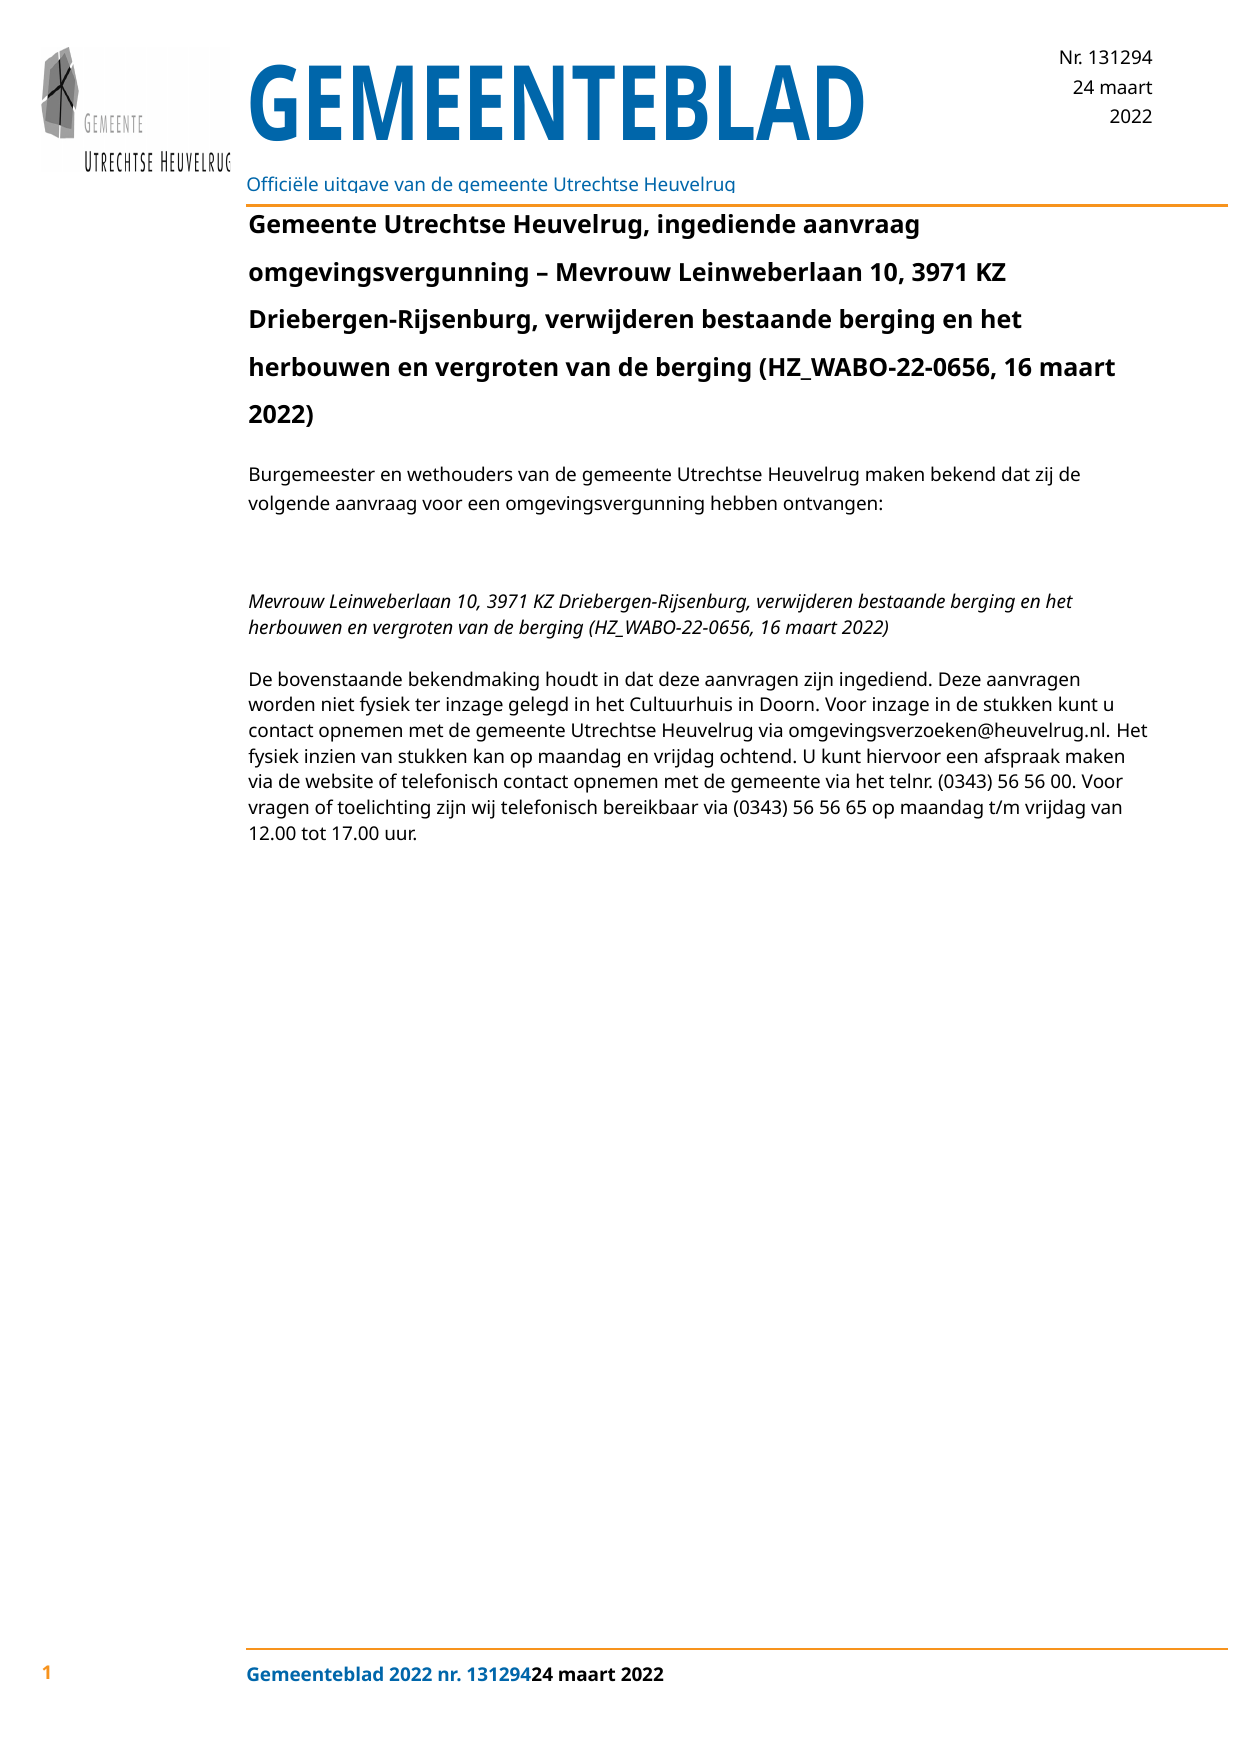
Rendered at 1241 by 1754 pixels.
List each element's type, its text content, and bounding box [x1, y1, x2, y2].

text Mevrouw Leinweberlaan 10, 3971 KZ Driebergen-Rijsenburg, verwijderen bestaande berging en het herbouwen en vergroten van de berging (HZ_WABO-22-0656, 16 maart 2022) [248, 588, 1152, 640]
text De bovenstaande bekendmaking houdt in dat deze aanvragen zijn ingediend. Deze aanvragen worden niet fysiek ter inzage gelegd in het Cultuurhuis in Doorn. Voor inzage in de stukken kunt u contact opnemen met de gemeente Utrechtse Heuvelrug via omgevingsverzoeken@heuvelrug.nl. Het fysiek inzien van stukken kan op maandag en vrijdag ochtend. U kunt hiervoor een afspraak maken via de website of telefonisch contact opnemen met de gemeente via het telnr. (0343) 56 56 00. Voor vragen of toelichting zijn wij telefonisch bereikbaar via (0343) 56 56 65 op maandag t/m vrijdag van 12.00 tot 17.00 uur. [248, 666, 1152, 846]
text Gemeente Utrechtse Heuvelrug, ingediende aanvraag omgevingsvergunning – Mevrouw Leinweberlaan 10, 3971 KZ Driebergen-Rijsenburg, verwijderen bestaande berging en het herbouwen en vergroten van de berging (HZ_WABO-22-0656, 16 maart 2022) [248, 207, 1152, 431]
text Burgemeester en wethouders van de gemeente Utrechtse Heuvelrug maken bekend dat zij de volgende aanvraag voor een omgevingsvergunning hebben ontvangen: [248, 461, 1152, 516]
picture [41, 47, 231, 172]
